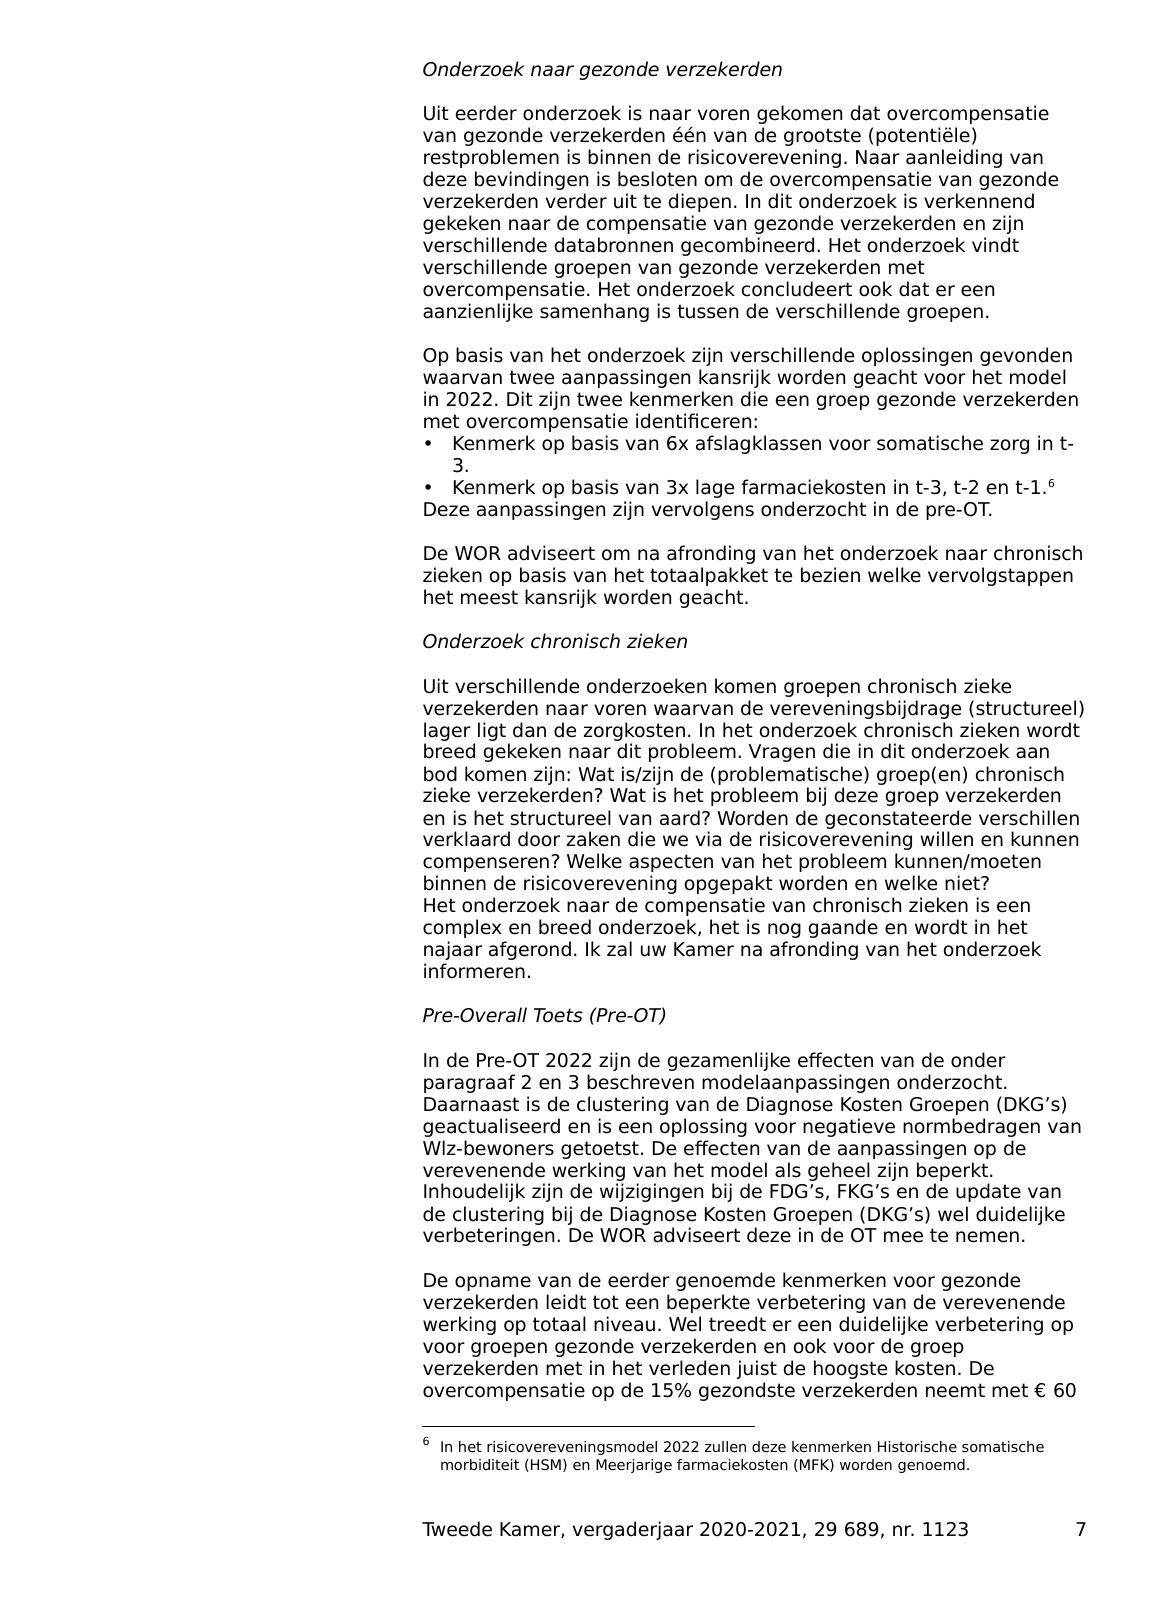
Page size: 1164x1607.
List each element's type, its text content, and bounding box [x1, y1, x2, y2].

text Het onderzoek naar de compensatie van chronisch zieken is een complex en breed onderzoek, het is nog gaande en wordt in het najaar afgerond. Ik zal uw Kamer na afronding van het onderzoek informeren. [422, 895, 1087, 983]
text Op basis van het onderzoek zijn verschillende oplossingen gevonden waarvan twee aanpassingen kansrijk worden geacht voor het model in 2022. Dit zijn twee kenmerken die een groep gezonde verzekerden met overcompensatie identificeren: [422, 345, 1087, 433]
text • Kenmerk op basis van 3x lage farmaciekosten in t-3, t-2 en t-1. [422, 477, 1087, 499]
subtitle Pre-Overall Toets (Pre-OT) [422, 1005, 1087, 1027]
subtitle Onderzoek naar gezonde verzekerden [422, 59, 1087, 81]
text • Kenmerk op basis van 6x afslagklassen voor somatische zorg in t-3. [422, 433, 1087, 477]
text Uit eerder onderzoek is naar voren gekomen dat overcompensatie van gezonde verzekerden één van de grootste (potentiële) restproblemen is binnen de risicoverevening. Naar aanleiding van deze bevindingen is besloten om de overcompensatie van gezonde verzekerden verder uit te diepen. In dit onderzoek is verkennend gekeken naar de compensatie van gezonde verzekerden en zijn verschillende databronnen gecombineerd. Het onderzoek vindt verschillende groepen van gezonde verzekerden met overcompensatie. Het onderzoek concludeert ook dat er een aanzienlijke samenhang is tussen de verschillende groepen. [422, 103, 1087, 323]
text In het risicovereveningsmodel 2022 zullen deze kenmerken Historische somatische morbiditeit (HSM) en Meerjarige farmaciekosten (MFK) worden genoemd. [422, 1435, 1087, 1474]
text De WOR adviseert om na afronding van het onderzoek naar chronisch zieken op basis van het totaalpakket te bezien welke vervolgstappen het meest kansrijk worden geacht. [422, 543, 1087, 609]
text De opname van de eerder genoemde kenmerken voor gezonde verzekerden leidt tot een beperkte verbetering van de verevenende werking op totaal niveau. Wel treedt er een duidelijke verbetering op voor groepen gezonde verzekerden en ook voor de groep verzekerden met in het verleden juist de hoogste kosten. De overcompensatie op de 15% gezondste verzekerden neemt met € 60 [422, 1269, 1087, 1401]
text Deze aanpassingen zijn vervolgens onderzocht in de pre-OT. [422, 499, 1087, 521]
subtitle Onderzoek chronisch zieken [422, 631, 1087, 653]
text In de Pre-OT 2022 zijn de gezamenlijke effecten van de onder paragraaf 2 en 3 beschreven modelaanpassingen onderzocht. Daarnaast is de clustering van de Diagnose Kosten Groepen (DKG’s) geactualiseerd en is een oplossing voor negatieve normbedragen van Wlz-bewoners getoetst. De effecten van de aanpassingen op de verevenende werking van het model als geheel zijn beperkt. Inhoudelijk zijn de wijzigingen bij de FDG’s, FKG’s en de update van de clustering bij de Diagnose Kosten Groepen (DKG’s) wel duidelijke verbeteringen. De WOR adviseert deze in de OT mee te nemen. [422, 1049, 1087, 1247]
text Uit verschillende onderzoeken komen groepen chronisch zieke verzekerden naar voren waarvan de vereveningsbijdrage (structureel) lager ligt dan de zorgkosten. In het onderzoek chronisch zieken wordt breed gekeken naar dit probleem. Vragen die in dit onderzoek aan bod komen zijn: Wat is/zijn de (problematische) groep(en) chronisch zieke verzekerden? Wat is het probleem bij deze groep verzekerden en is het structureel van aard? Worden de geconstateerde verschillen verklaard door zaken die we via de risicoverevening willen en kunnen compenseren? Welke aspecten van het probleem kunnen/moeten binnen de risicoverevening opgepakt worden en welke niet? [422, 676, 1087, 895]
